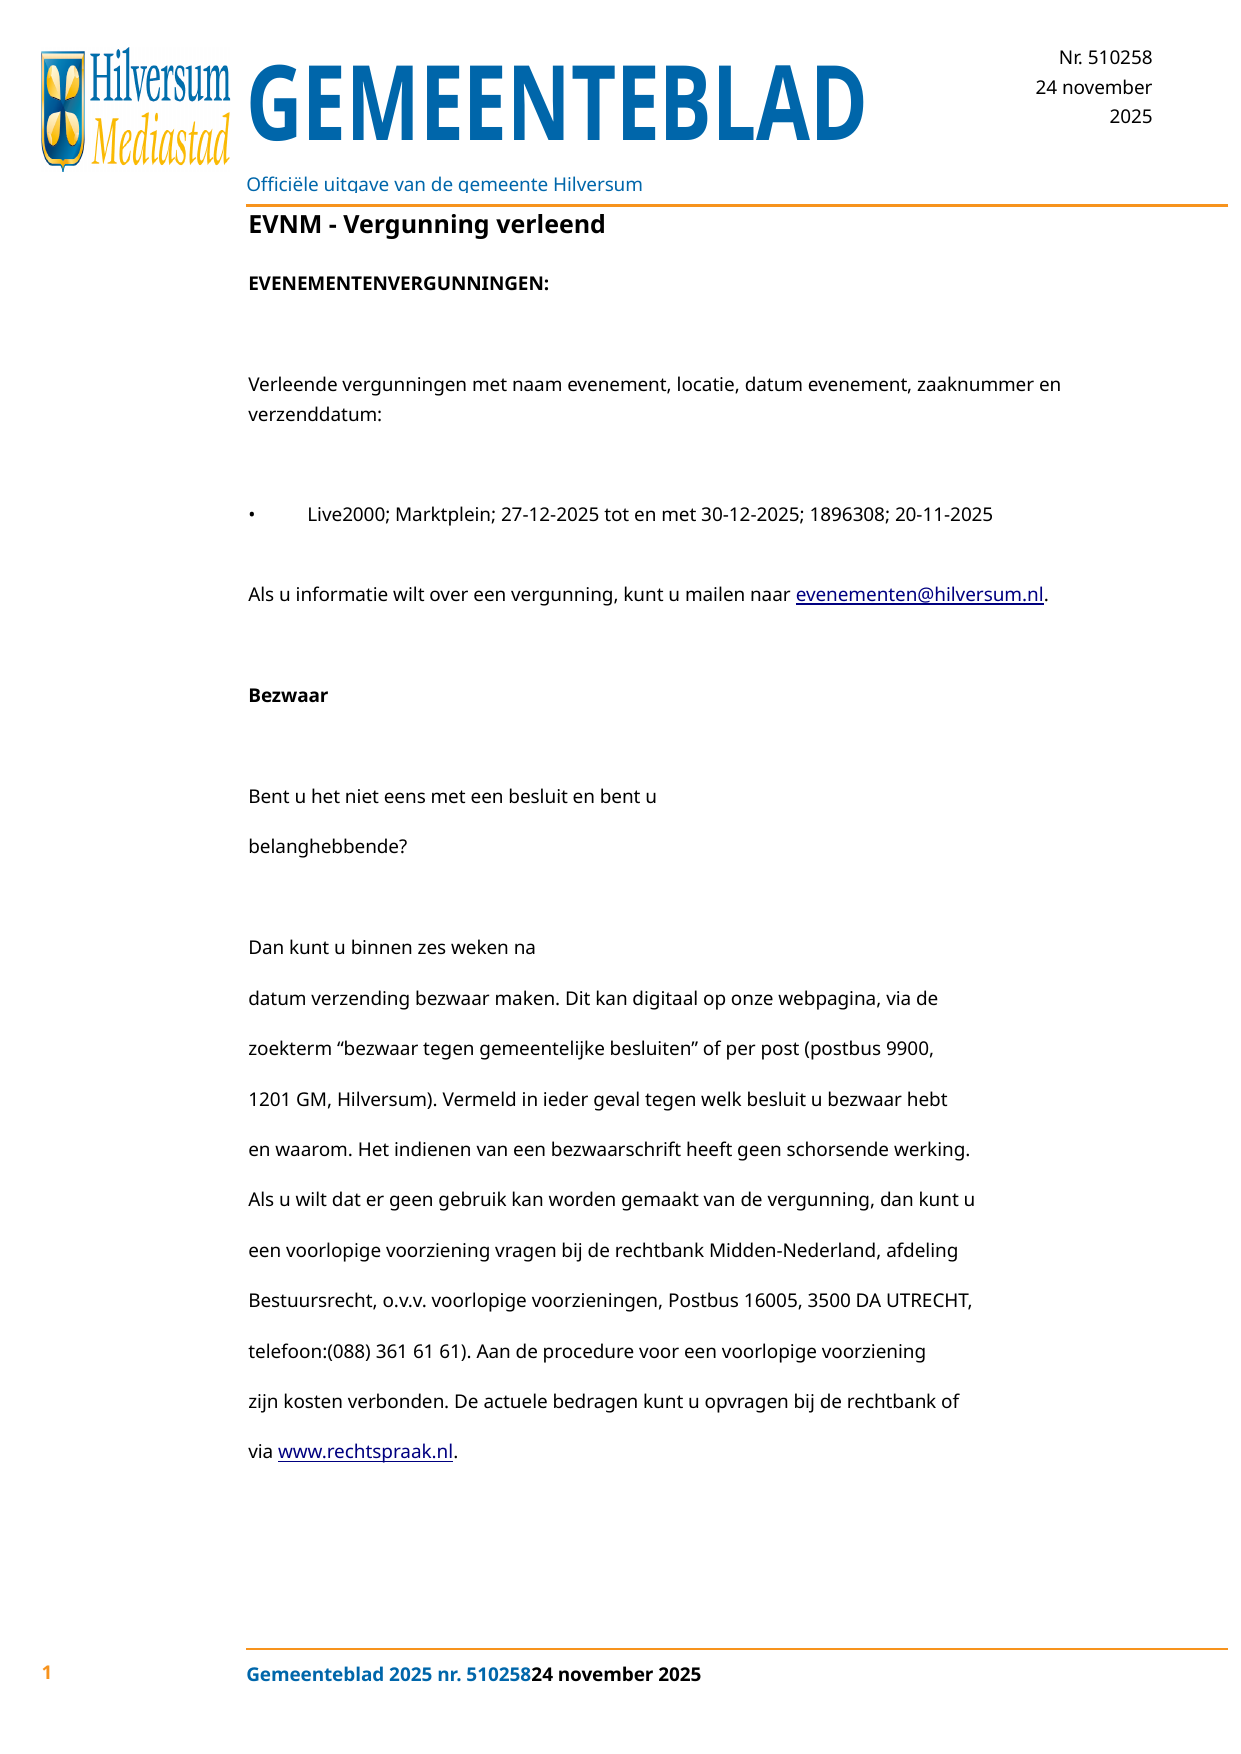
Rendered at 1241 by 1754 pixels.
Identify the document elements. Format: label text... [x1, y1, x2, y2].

text zoekterm “bezwaar tegen gemeentelijke besluiten” of per post (postbus 9900, [248, 1035, 1152, 1061]
text en waarom. Het indienen van een bezwaarschrift heeft geen schorsende werking. [248, 1136, 1152, 1162]
text Bent u het niet eens met een besluit en bent u [248, 783, 1152, 809]
text telefoon:(088) 361 61 61). Aan de procedure voor een voorlopige voorziening [248, 1338, 1152, 1363]
text belanghebbende? [248, 834, 1152, 859]
text een voorlopige voorziening vragen bij de rechtbank Midden-Nederland, afdeling [248, 1237, 1152, 1263]
text via www.rechtspraak.nl. [248, 1439, 1152, 1464]
text Bezwaar [248, 682, 1152, 708]
text Bestuursrecht, o.v.v. voorlopige voorzieningen, Postbus 16005, 3500 DA UTRECHT, [248, 1287, 1152, 1313]
text EVNM - Vergunning verleend [248, 207, 1152, 241]
text Als u informatie wilt over een vergunning, kunt u mailen naar evenementen@hilversum.nl. [248, 582, 1152, 607]
text 1201 GM, Hilversum). Vermeld in ieder geval tegen welk besluit u bezwaar hebt [248, 1086, 1152, 1111]
list Live2000; Marktplein; 27-12-2025 tot en met 30-12-2025; 1896308; 20-11-2025 [248, 502, 1152, 527]
text Verleende vergunningen met naam evenement, locatie, datum evenement, zaaknummer en verzenddatum: [248, 371, 1152, 426]
text zijn kosten verbonden. De actuele bedragen kunt u opvragen bij de rechtbank of [248, 1388, 1152, 1414]
text Dan kunt u binnen zes weken na [248, 934, 1152, 960]
text EVENEMENTENVERGUNNINGEN: [248, 270, 1152, 296]
text datum verzending bezwaar maken. Dit kan digitaal op onze webpagina, via de [248, 985, 1152, 1011]
picture [41, 47, 231, 172]
text Als u wilt dat er geen gebruik kan worden gemaakt van de vergunning, dan kunt u [248, 1187, 1152, 1212]
